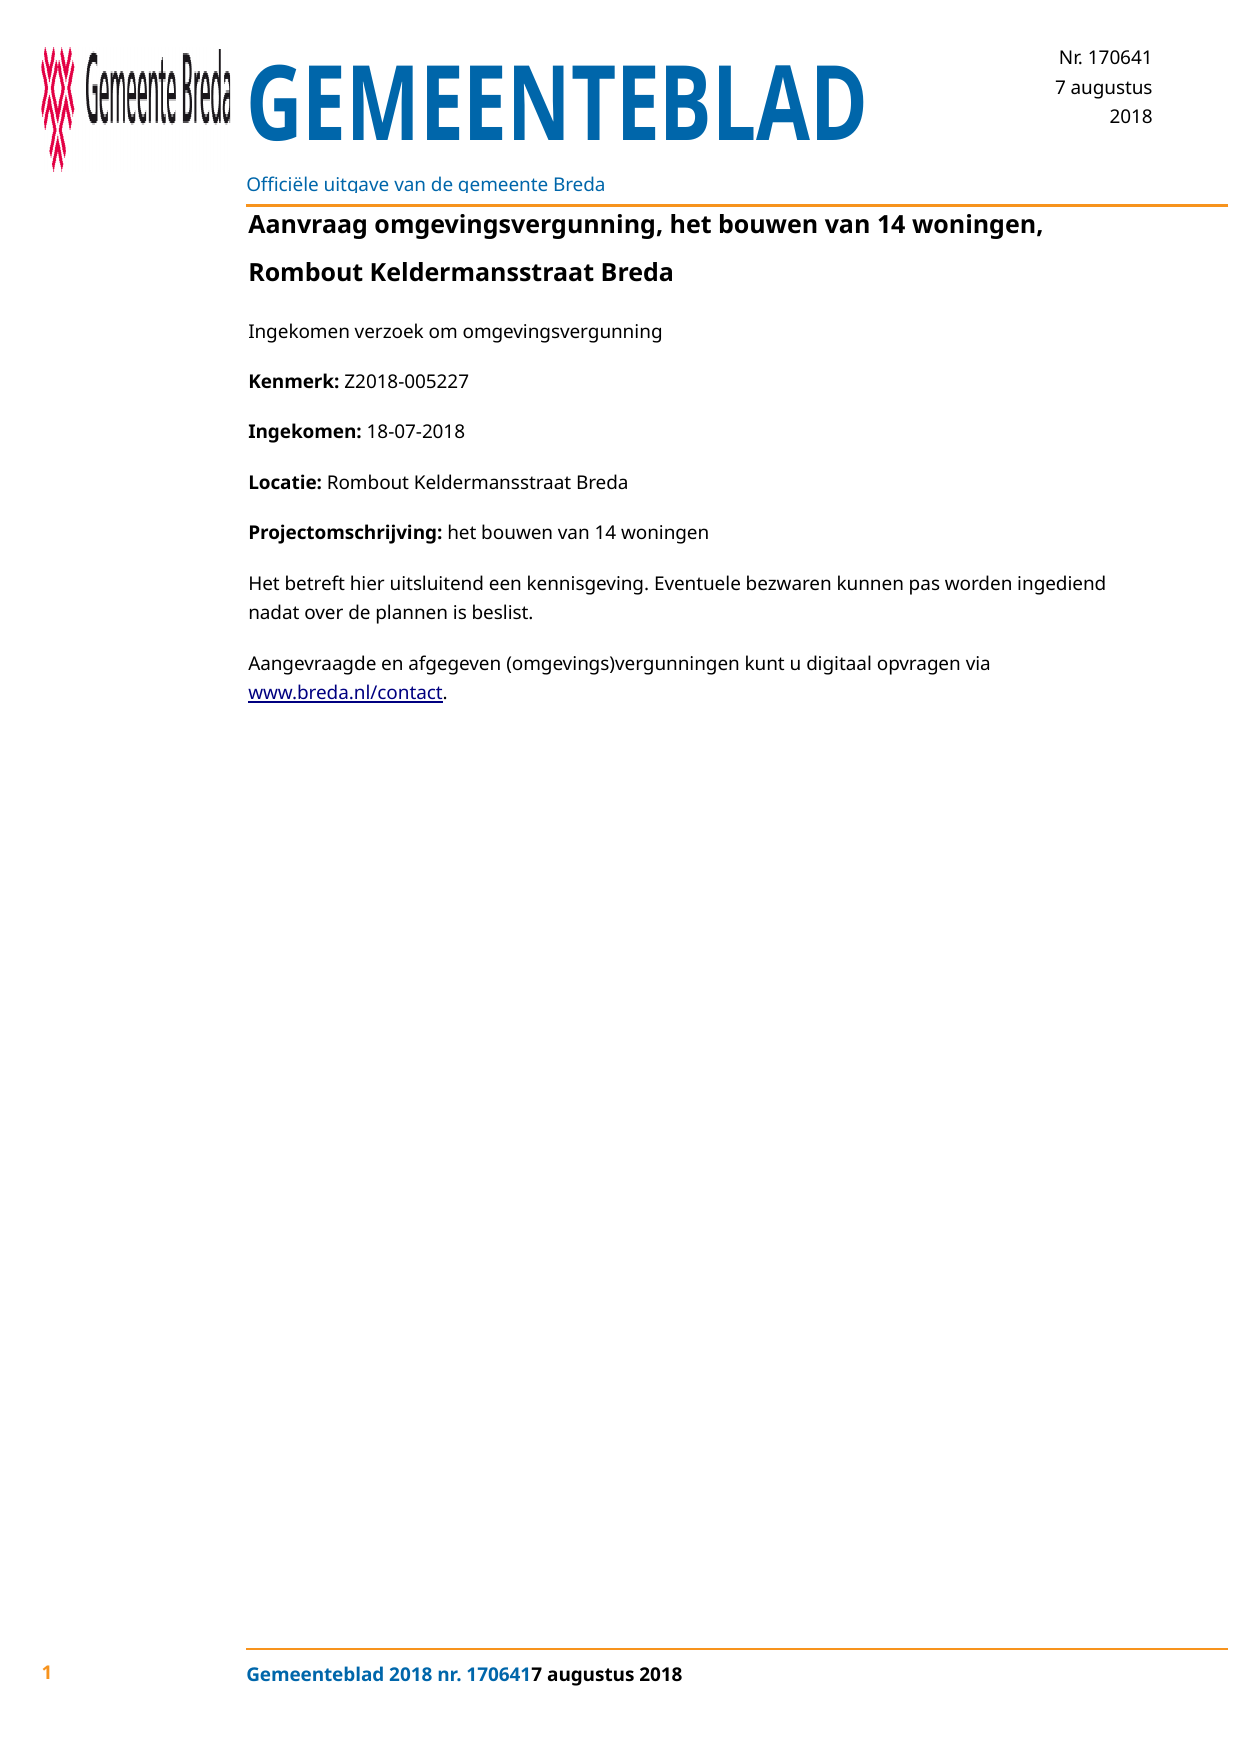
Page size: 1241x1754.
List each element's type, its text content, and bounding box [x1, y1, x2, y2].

text Locatie: Rombout Keldermansstraat Breda [248, 469, 1152, 495]
text Ingekomen: 18-07-2018 [248, 419, 1152, 444]
text Het betreft hier uitsluitend een kennisgeving. Eventuele bezwaren kunnen pas worden ingediend nadat over de plannen is beslist. [248, 570, 1152, 625]
text Projectomschrijving: het bouwen van 14 woningen [248, 519, 1152, 545]
text Kenmerk: Z2018-005227 [248, 368, 1152, 394]
picture [41, 47, 231, 172]
text Aangevraagde en afgegeven (omgevings)vergunningen kunt u digitaal opvragen via www.breda.nl/contact. [248, 650, 1152, 705]
text Aanvraag omgevingsvergunning, het bouwen van 14 woningen, Rombout Keldermansstraat Breda [248, 207, 1152, 288]
text Ingekomen verzoek om omgevingsvergunning [248, 318, 1152, 344]
